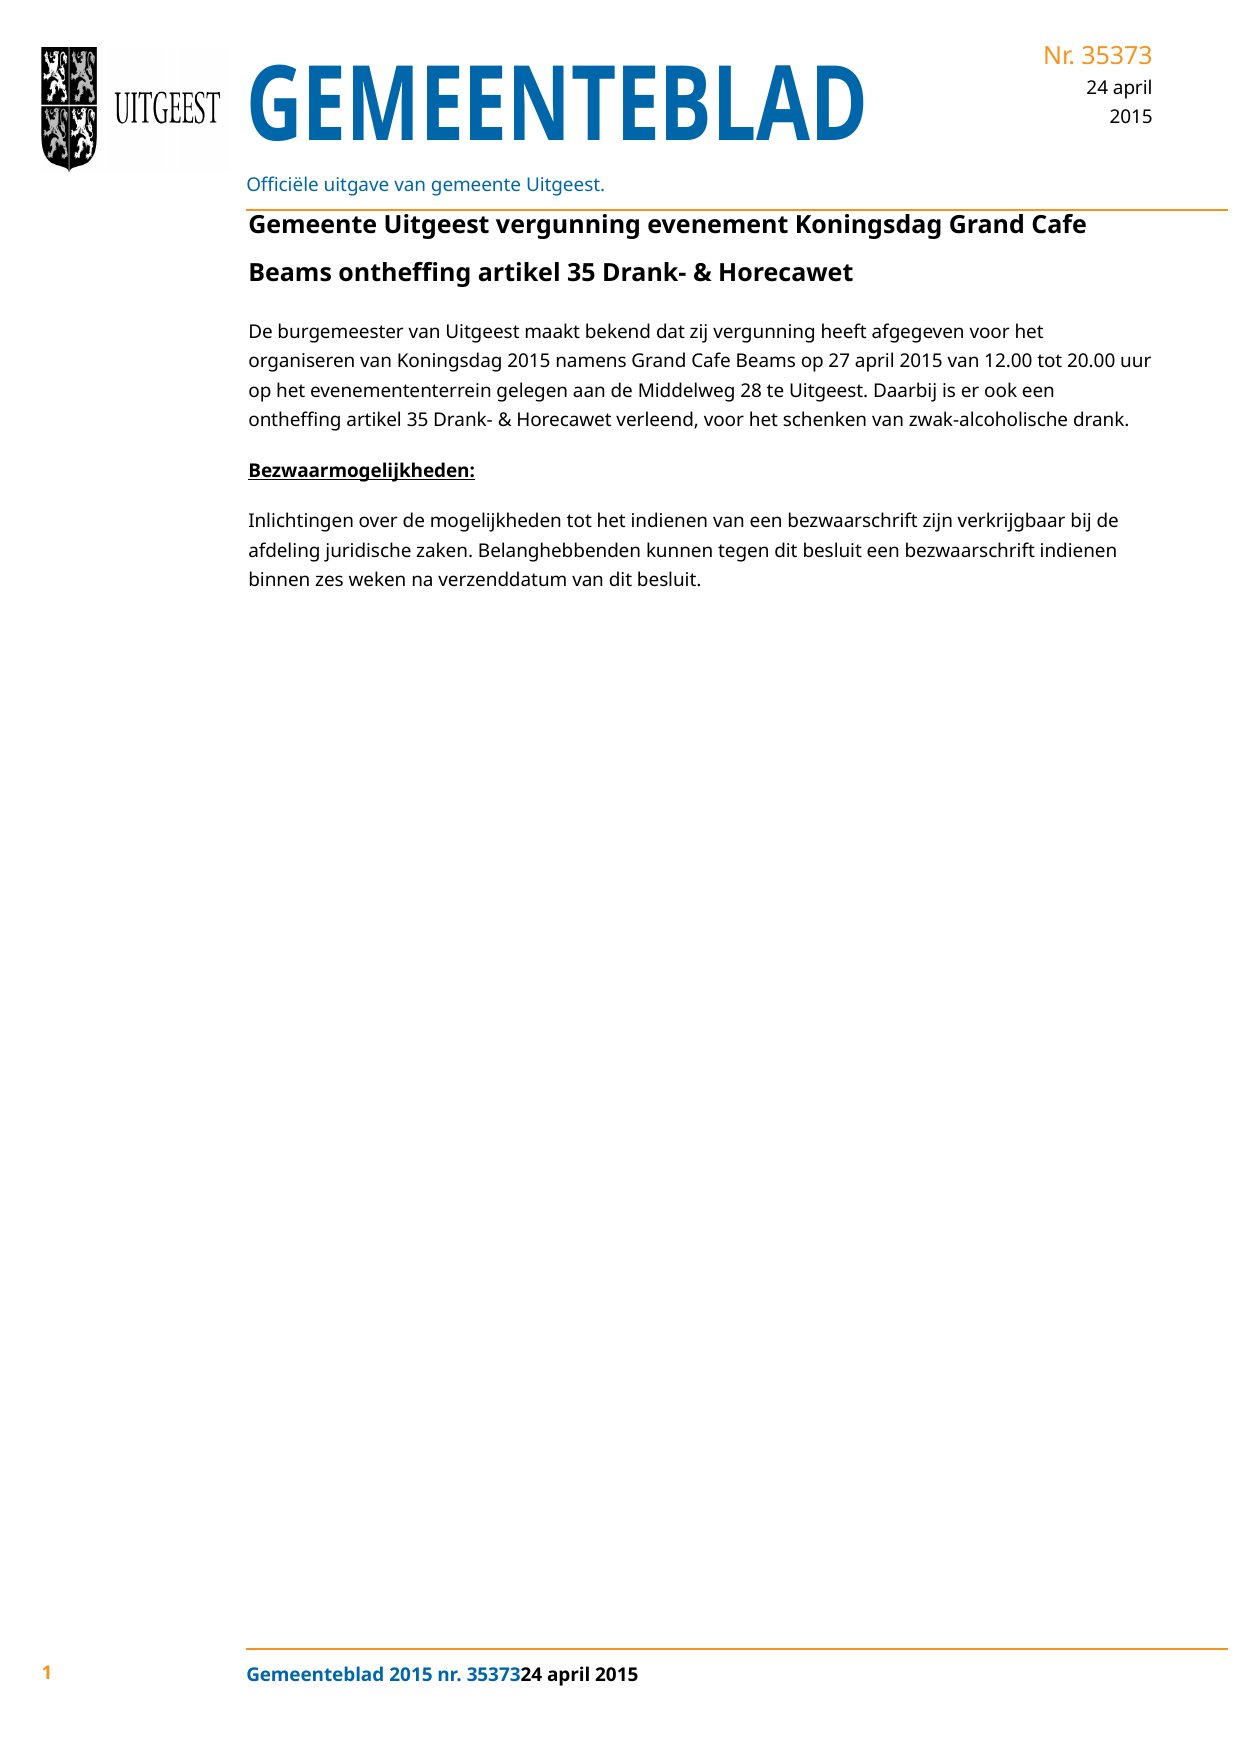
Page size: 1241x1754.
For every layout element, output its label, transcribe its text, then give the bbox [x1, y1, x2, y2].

text Gemeente Uitgeest vergunning evenement Koningsdag Grand Cafe Beams ontheffing artikel 35 Drank- & Horecawet [248, 211, 1152, 288]
text De burgemeester van Uitgeest maakt bekend dat zij vergunning heeft afgegeven voor het organiseren van Koningsdag 2015 namens Grand Cafe Beams op 27 april 2015 van 12.00 tot 20.00 uur op het evenemententerrein gelegen aan de Middelweg 28 te Uitgeest. Daarbij is er ook een ontheffing artikel 35 Drank- & Horecawet verleend, voor het schenken van zwak-alcoholische drank. [248, 318, 1152, 432]
picture [41, 47, 231, 172]
text Inlichtingen over de mogelijkheden tot het indienen van een bezwaarschrift zijn verkrijgbaar bij de afdeling juridische zaken. Belanghebbenden kunnen tegen dit besluit een bezwaarschrift indienen binnen zes weken na verzenddatum van dit besluit. [248, 507, 1152, 592]
text Bezwaarmogelijkheden: [248, 457, 1152, 483]
